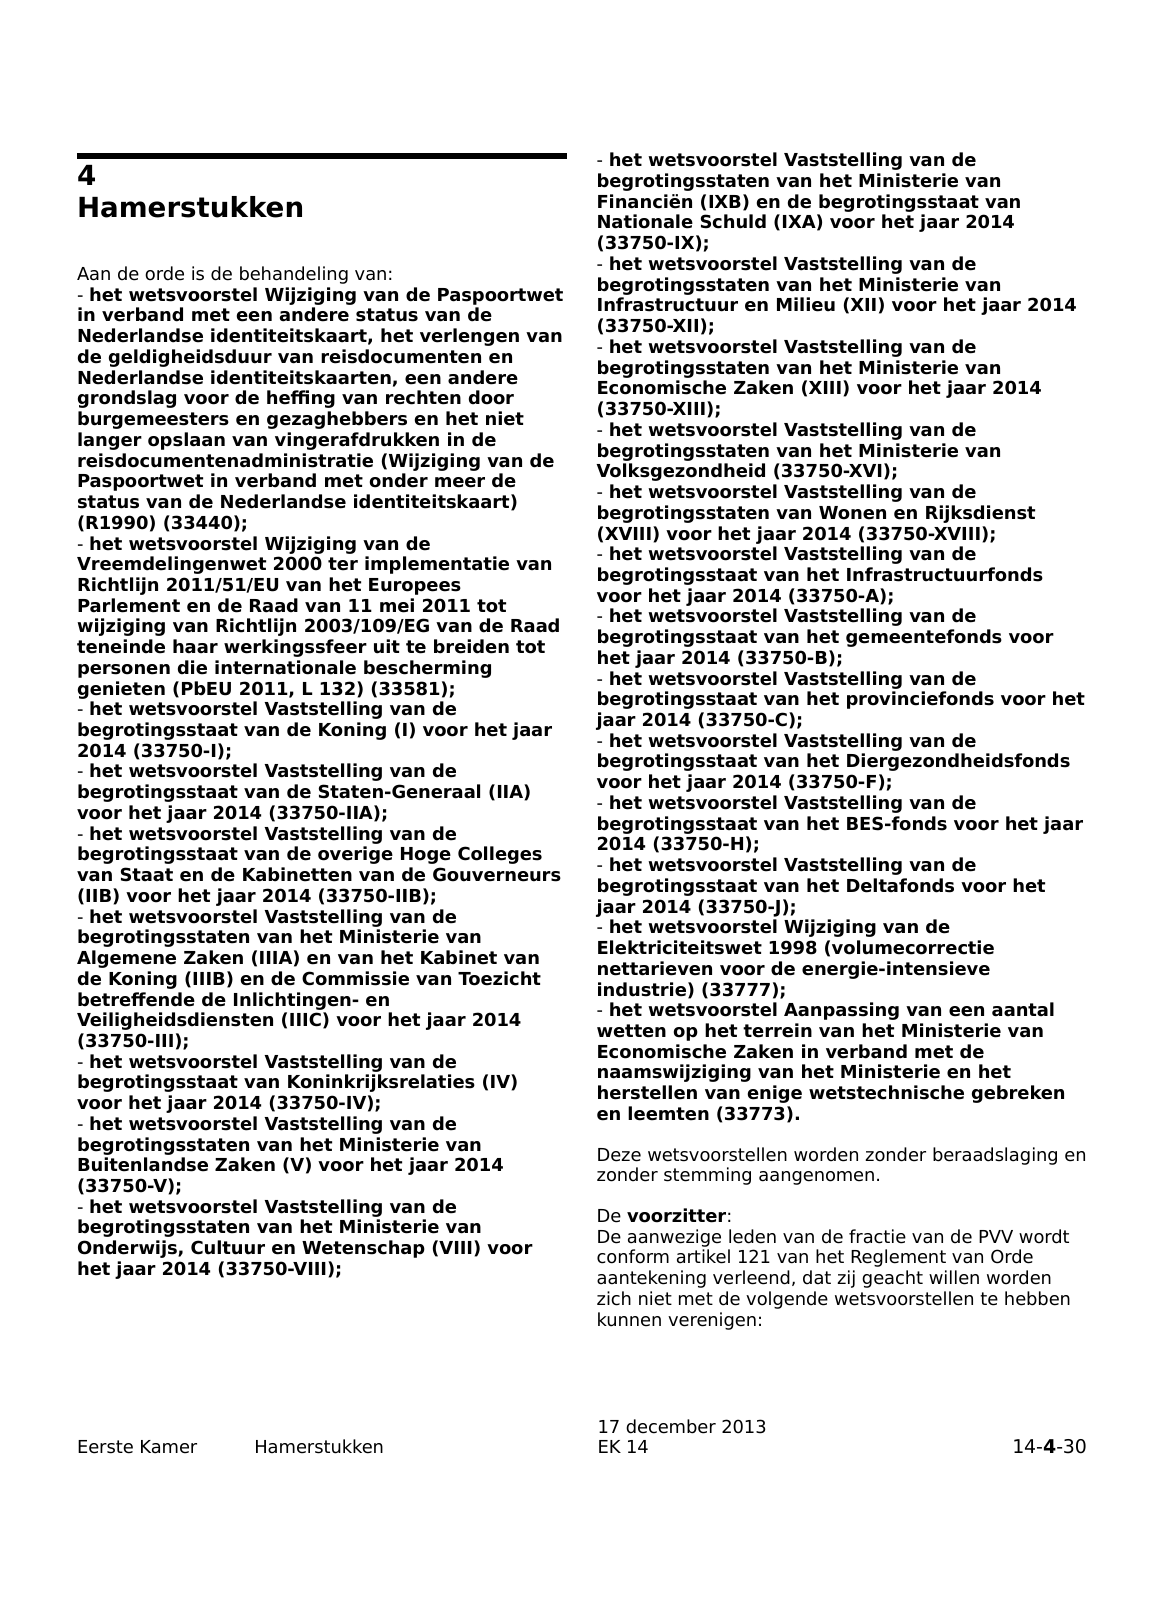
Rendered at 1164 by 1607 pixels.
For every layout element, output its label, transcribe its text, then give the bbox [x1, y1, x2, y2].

text Aan de orde is de behandeling van: [77, 264, 567, 284]
text - het wetsvoorstel Aanpassing van een aantal wetten op het terrein van het Ministerie van Economische Zaken in verband met de naamswijziging van het Ministerie en het herstellen van enige wetstechnische gebreken en leemten (33773). [596, 1000, 1087, 1124]
text - het wetsvoorstel Vaststelling van de begrotingsstaten van het Ministerie van Algemene Zaken (IIIA) en van het Kabinet van de Koning (IIIB) en de Commissie van Toezicht betreffende de Inlichtingen- en Veiligheidsdiensten (IIIC) voor het jaar 2014 (33750-III); [77, 906, 567, 1052]
title 4 Hamerstukken [77, 159, 567, 224]
text - het wetsvoorstel Vaststelling van de begrotingsstaten van Wonen en Rijksdienst (XVIII) voor het jaar 2014 (33750-XVIII); [596, 482, 1087, 544]
text - het wetsvoorstel Vaststelling van de begrotingsstaten van het Ministerie van Onderwijs, Cultuur en Wetenschap (VIII) voor het jaar 2014 (33750-VIII); [77, 1197, 567, 1279]
text Deze wetsvoorstellen worden zonder beraadslaging en zonder stemming aangenomen. [596, 1144, 1087, 1186]
text - het wetsvoorstel Vaststelling van de begrotingsstaat van het Deltafonds voor het jaar 2014 (33750-J); [596, 855, 1087, 917]
text - het wetsvoorstel Vaststelling van de begrotingsstaten van het Ministerie van Economische Zaken (XIII) voor het jaar 2014 (33750-XIII); [596, 337, 1087, 420]
text - het wetsvoorstel Vaststelling van de begrotingsstaat van het BES-fonds voor het jaar 2014 (33750-H); [596, 793, 1087, 855]
text - het wetsvoorstel Vaststelling van de begrotingsstaat van Koninkrijksrelaties (IV) voor het jaar 2014 (33750-IV); [77, 1052, 567, 1114]
text - het wetsvoorstel Vaststelling van de begrotingsstaten van het Ministerie van Volksgezondheid (33750-XVI); [596, 420, 1087, 482]
text - het wetsvoorstel Vaststelling van de begrotingsstaat van de Koning (I) voor het jaar 2014 (33750-I); [77, 699, 567, 761]
text - het wetsvoorstel Vaststelling van de begrotingsstaat van het gemeentefonds voor het jaar 2014 (33750-B); [596, 606, 1087, 668]
text - het wetsvoorstel Vaststelling van de begrotingsstaat van de overige Hoge Colleges van Staat en de Kabinetten van de Gouverneurs (IIB) voor het jaar 2014 (33750-IIB); [77, 823, 567, 906]
text - het wetsvoorstel Vaststelling van de begrotingsstaten van het Ministerie van Buitenlandse Zaken (V) voor het jaar 2014 (33750-V); [77, 1114, 567, 1197]
text - het wetsvoorstel Vaststelling van de begrotingsstaat van het Diergezondheidsfonds voor het jaar 2014 (33750-F); [596, 731, 1087, 793]
text - het wetsvoorstel Wijziging van de Paspoortwet in verband met een andere status van de Nederlandse identiteitskaart, het verlengen van de geldigheidsduur van reisdocumenten en Nederlandse identiteitskaarten, een andere grondslag voor de heffing van rechten door burgemeesters en gezaghebbers en het niet langer opslaan van vingerafdrukken in de reisdocumentenadministratie (Wijziging van de Paspoortwet in verband met onder meer de status van de Nederlandse identiteitskaart) (R1990) (33440); [77, 284, 567, 533]
text - het wetsvoorstel Vaststelling van de begrotingsstaat van het Infrastructuurfonds voor het jaar 2014 (33750-A); [596, 544, 1087, 606]
text - het wetsvoorstel Vaststelling van de begrotingsstaat van het provinciefonds voor het jaar 2014 (33750-C); [596, 668, 1087, 731]
text - het wetsvoorstel Vaststelling van de begrotingsstaten van het Ministerie van Financiën (IXB) en de begrotingsstaat van Nationale Schuld (IXA) voor het jaar 2014 (33750-IX); [596, 150, 1087, 254]
text De aanwezige leden van de fractie van de PVV wordt conform artikel 121 van het Reglement van Orde aantekening verleend, dat zij geacht willen worden zich niet met de volgende wetsvoorstellen te hebben kunnen verenigen: [596, 1227, 1087, 1330]
text - het wetsvoorstel Vaststelling van de begrotingsstaten van het Ministerie van Infrastructuur en Milieu (XII) voor het jaar 2014 (33750-XII); [596, 254, 1087, 337]
text De voorzitter: [596, 1206, 1087, 1227]
text - het wetsvoorstel Vaststelling van de begrotingsstaat van de Staten-Generaal (IIA) voor het jaar 2014 (33750-IIA); [77, 761, 567, 823]
text - het wetsvoorstel Wijziging van de Elektriciteitswet 1998 (volumecorrectie nettarieven voor de energie-intensieve industrie) (33777); [596, 917, 1087, 1000]
text - het wetsvoorstel Wijziging van de Vreemdelingenwet 2000 ter implementatie van Richtlijn 2011/51/EU van het Europees Parlement en de Raad van 11 mei 2011 tot wijziging van Richtlijn 2003/109/EG van de Raad teneinde haar werkingssfeer uit te breiden tot personen die internationale bescherming genieten (PbEU 2011, L 132) (33581); [77, 533, 567, 699]
